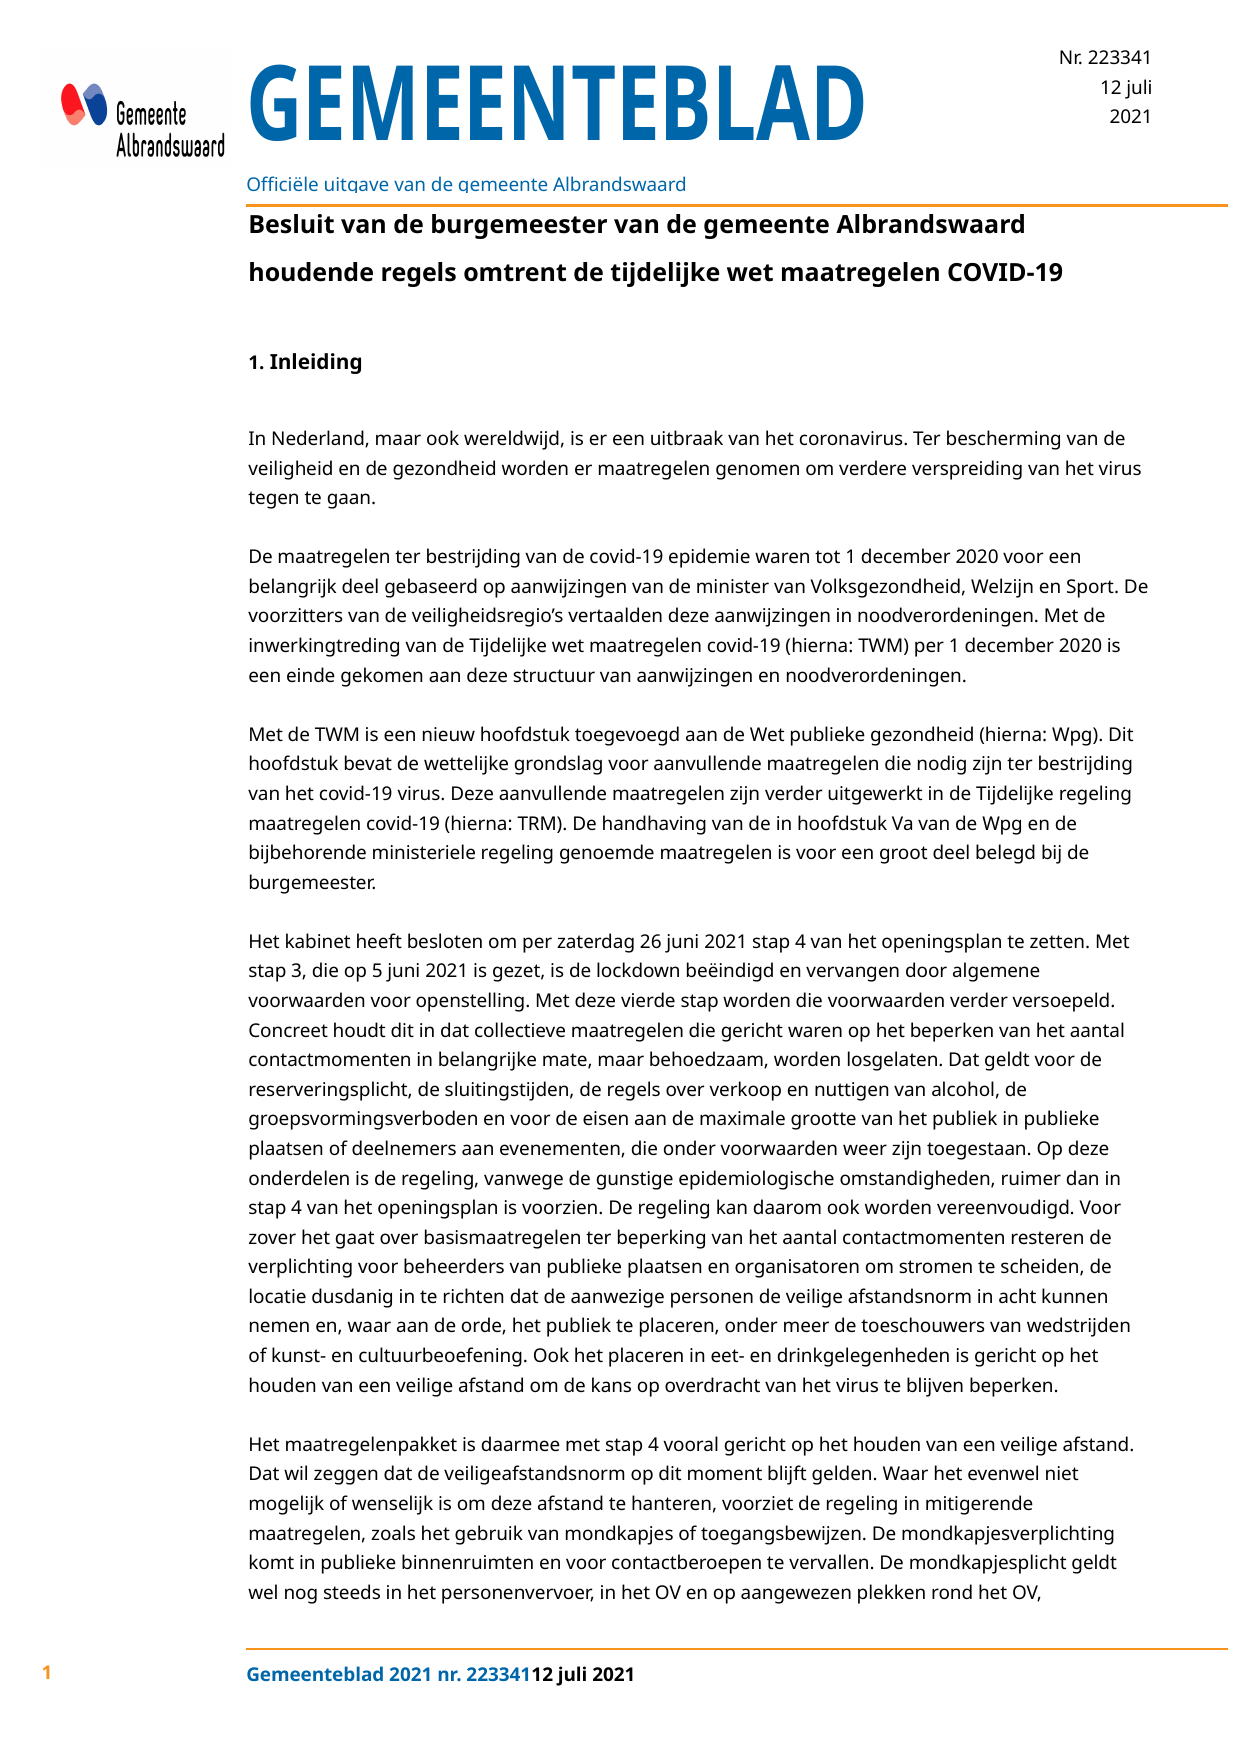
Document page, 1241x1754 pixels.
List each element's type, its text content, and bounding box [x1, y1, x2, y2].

text In Nederland, maar ook wereldwijd, is er een uitbraak van het coronavirus. Ter bescherming van de veiligheid en de gezondheid worden er maatregelen genomen om verdere verspreiding van het virus tegen te gaan. [248, 425, 1152, 510]
picture [41, 47, 231, 172]
text De maatregelen ter bestrijding van de covid-19 epidemie waren tot 1 december 2020 voor een belangrijk deel gebaseerd op aanwijzingen van de minister van Volksgezondheid, Welzijn en Sport. De voorzitters van de veiligheidsregio’s vertaalden deze aanwijzingen in noodverordeningen. Met de inwerkingtreding van de Tijdelijke wet maatregelen covid-19 (hierna: TWM) per 1 december 2020 is een einde gekomen aan deze structuur van aanwijzingen en noodverordeningen. [248, 543, 1152, 688]
text Met de TWM is een nieuw hoofdstuk toegevoegd aan de Wet publieke gezondheid (hierna: Wpg). Dit hoofdstuk bevat de wettelijke grondslag voor aanvullende maatregelen die nodig zijn ter bestrijding van het covid-19 virus. Deze aanvullende maatregelen zijn verder uitgewerkt in de Tijdelijke regeling maatregelen covid-19 (hierna: TRM). De handhaving van de in hoofdstuk Va van de Wpg en de bijbehorende ministeriele regeling genoemde maatregelen is voor een groot deel belegd bij de burgemeester. [248, 721, 1152, 895]
text 1. Inleiding [248, 347, 1152, 376]
text Het kabinet heeft besloten om per zaterdag 26 juni 2021 stap 4 van het openingsplan te zetten. Met stap 3, die op 5 juni 2021 is gezet, is de lockdown beëindigd en vervangen door algemene voorwaarden voor openstelling. Met deze vierde stap worden die voorwaarden verder versoepeld. Concreet houdt dit in dat collectieve maatregelen die gericht waren op het beperken van het aantal contactmomenten in belangrijke mate, maar behoedzaam, worden losgelaten. Dat geldt voor de reserveringsplicht, de sluitingstijden, de regels over verkoop en nuttigen van alcohol, de groepsvormingsverboden en voor de eisen aan de maximale grootte van het publiek in publieke plaatsen of deelnemers aan evenementen, die onder voorwaarden weer zijn toegestaan. Op deze onderdelen is de regeling, vanwege de gunstige epidemiologische omstandigheden, ruimer dan in stap 4 van het openingsplan is voorzien. De regeling kan daarom ook worden vereenvoudigd. Voor zover het gaat over basismaatregelen ter beperking van het aantal contactmomenten resteren de verplichting voor beheerders van publieke plaatsen en organisatoren om stromen te scheiden, de locatie dusdanig in te richten dat de aanwezige personen de veilige afstandsnorm in acht kunnen nemen en, waar aan de orde, het publiek te placeren, onder meer de toeschouwers van wedstrijden of kunst- en cultuurbeoefening. Ook het placeren in eet- en drinkgelegenheden is gericht op het houden van een veilige afstand om de kans op overdracht van het virus te blijven beperken. [248, 928, 1152, 1398]
text Besluit van de burgemeester van de gemeente Albrandswaard houdende regels omtrent de tijdelijke wet maatregelen COVID-19 [248, 207, 1152, 288]
text Het maatregelenpakket is daarmee met stap 4 vooral gericht op het houden van een veilige afstand. Dat wil zeggen dat de veiligeafstandsnorm op dit moment blijft gelden. Waar het evenwel niet mogelijk of wenselijk is om deze afstand te hanteren, voorziet de regeling in mitigerende maatregelen, zoals het gebruik van mondkapjes of toegangsbewijzen. De mondkapjesverplichting komt in publieke binnenruimten en voor contactberoepen te vervallen. De mondkapjesplicht geldt wel nog steeds in het personenvervoer, in het OV en op aangewezen plekken rond het OV, [248, 1431, 1152, 1605]
